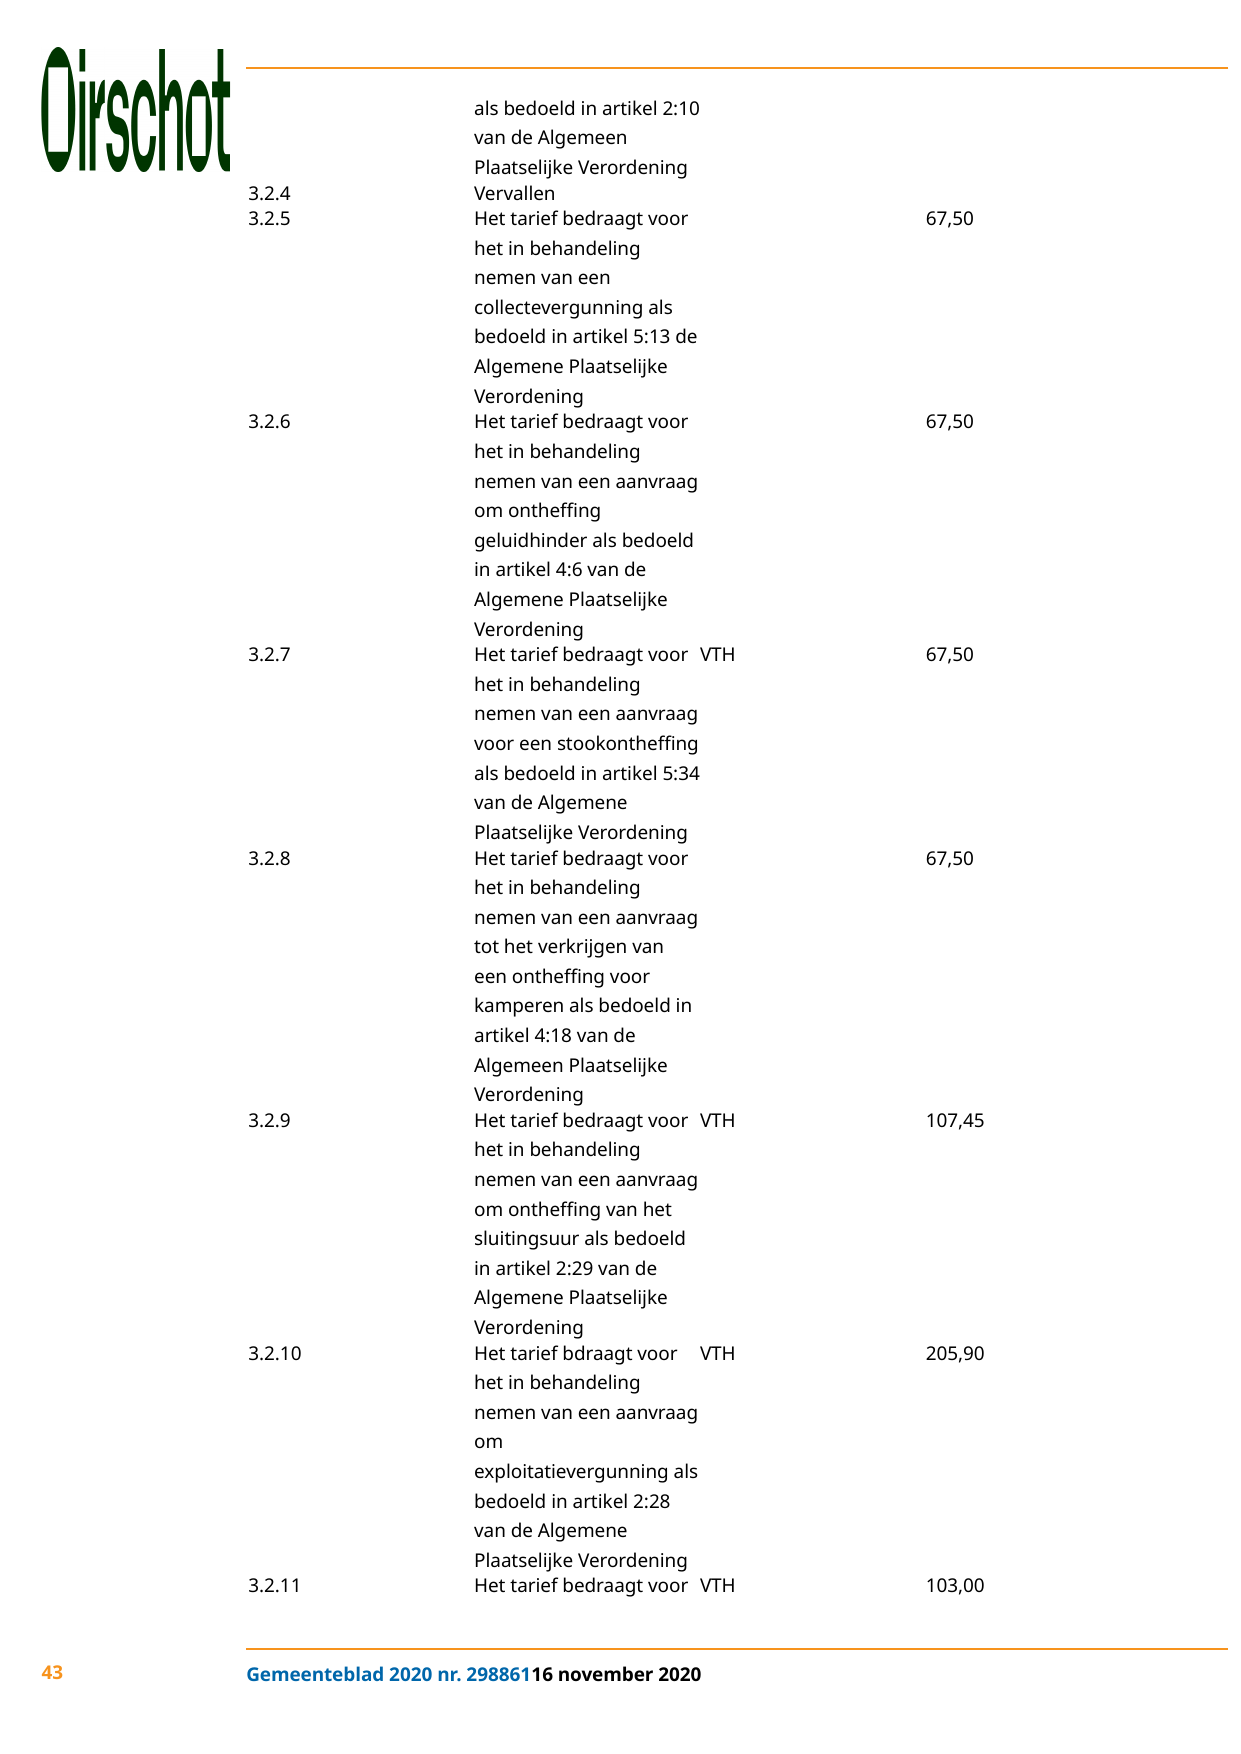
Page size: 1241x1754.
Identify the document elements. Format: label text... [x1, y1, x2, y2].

table_cell als bedoeld in artikel 2:10 van de Algemeen Plaatselijke Verordening [474, 95, 700, 180]
table_cell 3.2.9 [248, 1107, 474, 1340]
table_cell 3.2.10 [248, 1340, 474, 1573]
table_cell Het tarief bedraagt voor het in behandeling nemen van een aanvraag tot het verkrijgen van een ontheffing voor kamperen als bedoeld in artikel 4:18 van de Algemeen Plaatselijke Verordening [474, 845, 700, 1107]
table_cell [700, 205, 926, 409]
table_cell 3.2.5 [248, 205, 474, 409]
table_cell Het tarief bdraagt voor het in behandeling nemen van een aanvraag om exploitatievergunning als bedoeld in artikel 2:28 van de Algemene Plaatselijke Verordening [474, 1340, 700, 1573]
table_cell VTH [700, 1573, 926, 1598]
table_cell [700, 180, 926, 205]
table_cell 3.2.11 [248, 1573, 474, 1598]
table_cell VTH [700, 1340, 926, 1573]
table_cell 67,50 [926, 205, 1152, 409]
table_cell [248, 95, 474, 180]
table_cell [926, 95, 1152, 180]
table_cell 3.2.6 [248, 409, 474, 641]
table_cell Het tarief bedraagt voor het in behandeling nemen van een aanvraag om ontheffing van het sluitingsuur als bedoeld in artikel 2:29 van de Algemene Plaatselijke Verordening [474, 1107, 700, 1340]
table_cell 3.2.7 [248, 641, 474, 845]
table_cell Het tarief bedraagt voor het in behandeling nemen van een aanvraag om ontheffing geluidhinder als bedoeld in artikel 4:6 van de Algemene Plaatselijke Verordening [474, 409, 700, 641]
table_cell Het tarief bedraagt voor het in behandeling nemen van een aanvraag voor een stookontheffing als bedoeld in artikel 5:34 van de Algemene Plaatselijke Verordening [474, 641, 700, 845]
table_cell Vervallen [474, 180, 700, 205]
table_cell VTH [700, 641, 926, 845]
table_cell 107,45 [926, 1107, 1152, 1340]
table_cell 67,50 [926, 845, 1152, 1107]
picture [41, 47, 231, 172]
table_cell 205,90 [926, 1340, 1152, 1573]
table_cell [700, 95, 926, 180]
table_cell Het tarief bedraagt voor [474, 1573, 700, 1598]
table_cell 103,00 [926, 1573, 1152, 1598]
table_cell VTH [700, 1107, 926, 1340]
table_cell 3.2.8 [248, 845, 474, 1107]
table_cell [926, 180, 1152, 205]
table_cell [700, 845, 926, 1107]
table_cell 67,50 [926, 641, 1152, 845]
table_cell Het tarief bedraagt voor het in behandeling nemen van een collectevergunning als bedoeld in artikel 5:13 de Algemene Plaatselijke Verordening [474, 205, 700, 409]
table_cell [700, 409, 926, 641]
table_cell 67,50 [926, 409, 1152, 641]
table_cell 3.2.4 [248, 180, 474, 205]
